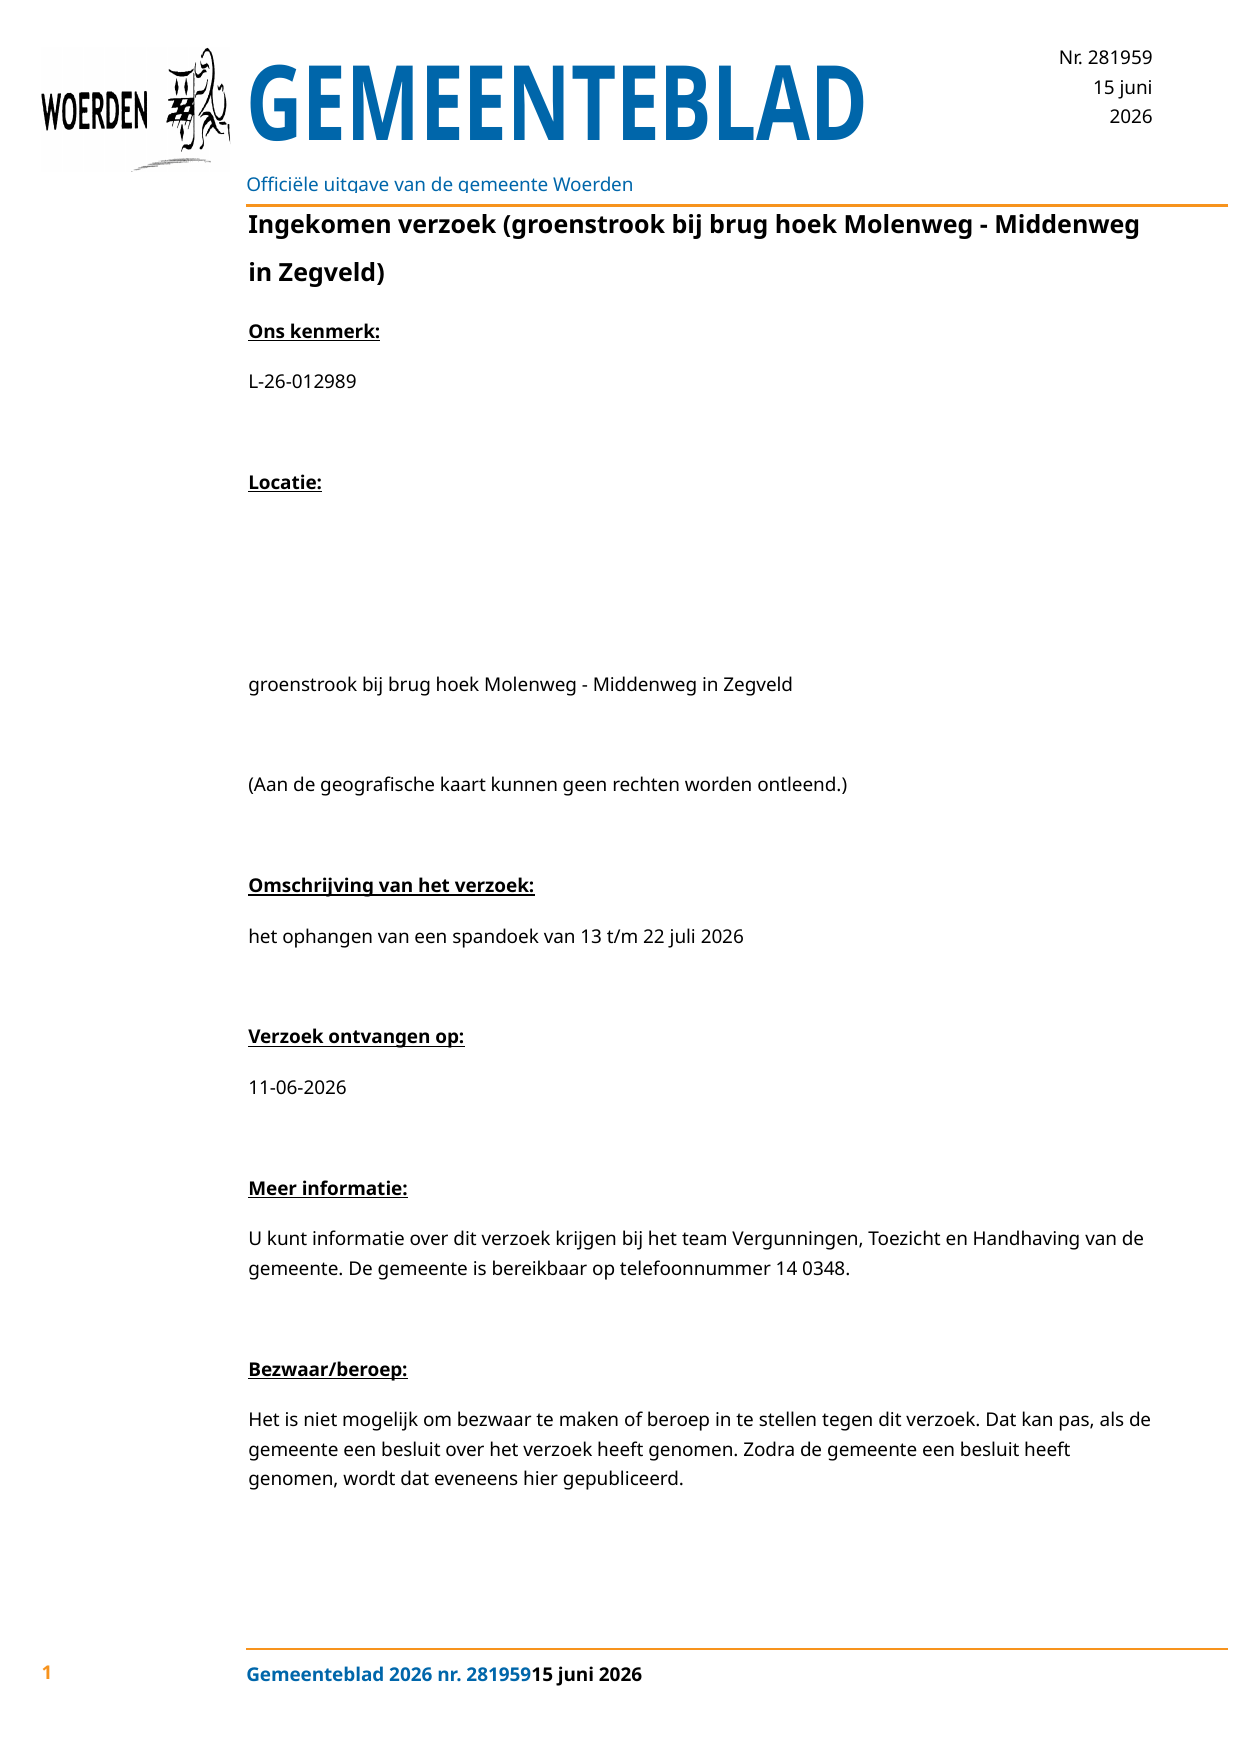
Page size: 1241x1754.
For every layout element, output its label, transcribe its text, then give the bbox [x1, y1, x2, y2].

picture [41, 47, 231, 172]
text Het is niet mogelijk om bezwaar te maken of beroep in te stellen tegen dit verzoek. Dat kan pas, als de gemeente een besluit over het verzoek heeft genomen. Zodra de gemeente een besluit heeft genomen, wordt dat eveneens hier gepubliceerd. [248, 1406, 1152, 1491]
text 11-06-2026 [248, 1074, 1152, 1100]
text Locatie: [248, 469, 1152, 495]
text groenstrook bij brug hoek Molenweg - Middenweg in Zegveld [248, 671, 1152, 697]
text het ophangen van een spandoek van 13 t/m 22 juli 2026 [248, 923, 1152, 949]
text Bezwaar/beroep: [248, 1356, 1152, 1382]
text (Aan de geografische kaart kunnen geen rechten worden ontleend.) [248, 772, 1152, 797]
text Meer informatie: [248, 1175, 1152, 1201]
text U kunt informatie over dit verzoek krijgen bij het team Vergunningen, Toezicht en Handhaving van de gemeente. De gemeente is bereikbaar op telefoonnummer 14 0348. [248, 1225, 1152, 1281]
text Ingekomen verzoek (groenstrook bij brug hoek Molenweg - Middenweg in Zegveld) [248, 207, 1152, 288]
text Omschrijving van het verzoek: [248, 872, 1152, 898]
text Ons kenmerk: [248, 318, 1152, 344]
text Verzoek ontvangen op: [248, 1024, 1152, 1049]
text L-26-012989 [248, 368, 1152, 394]
